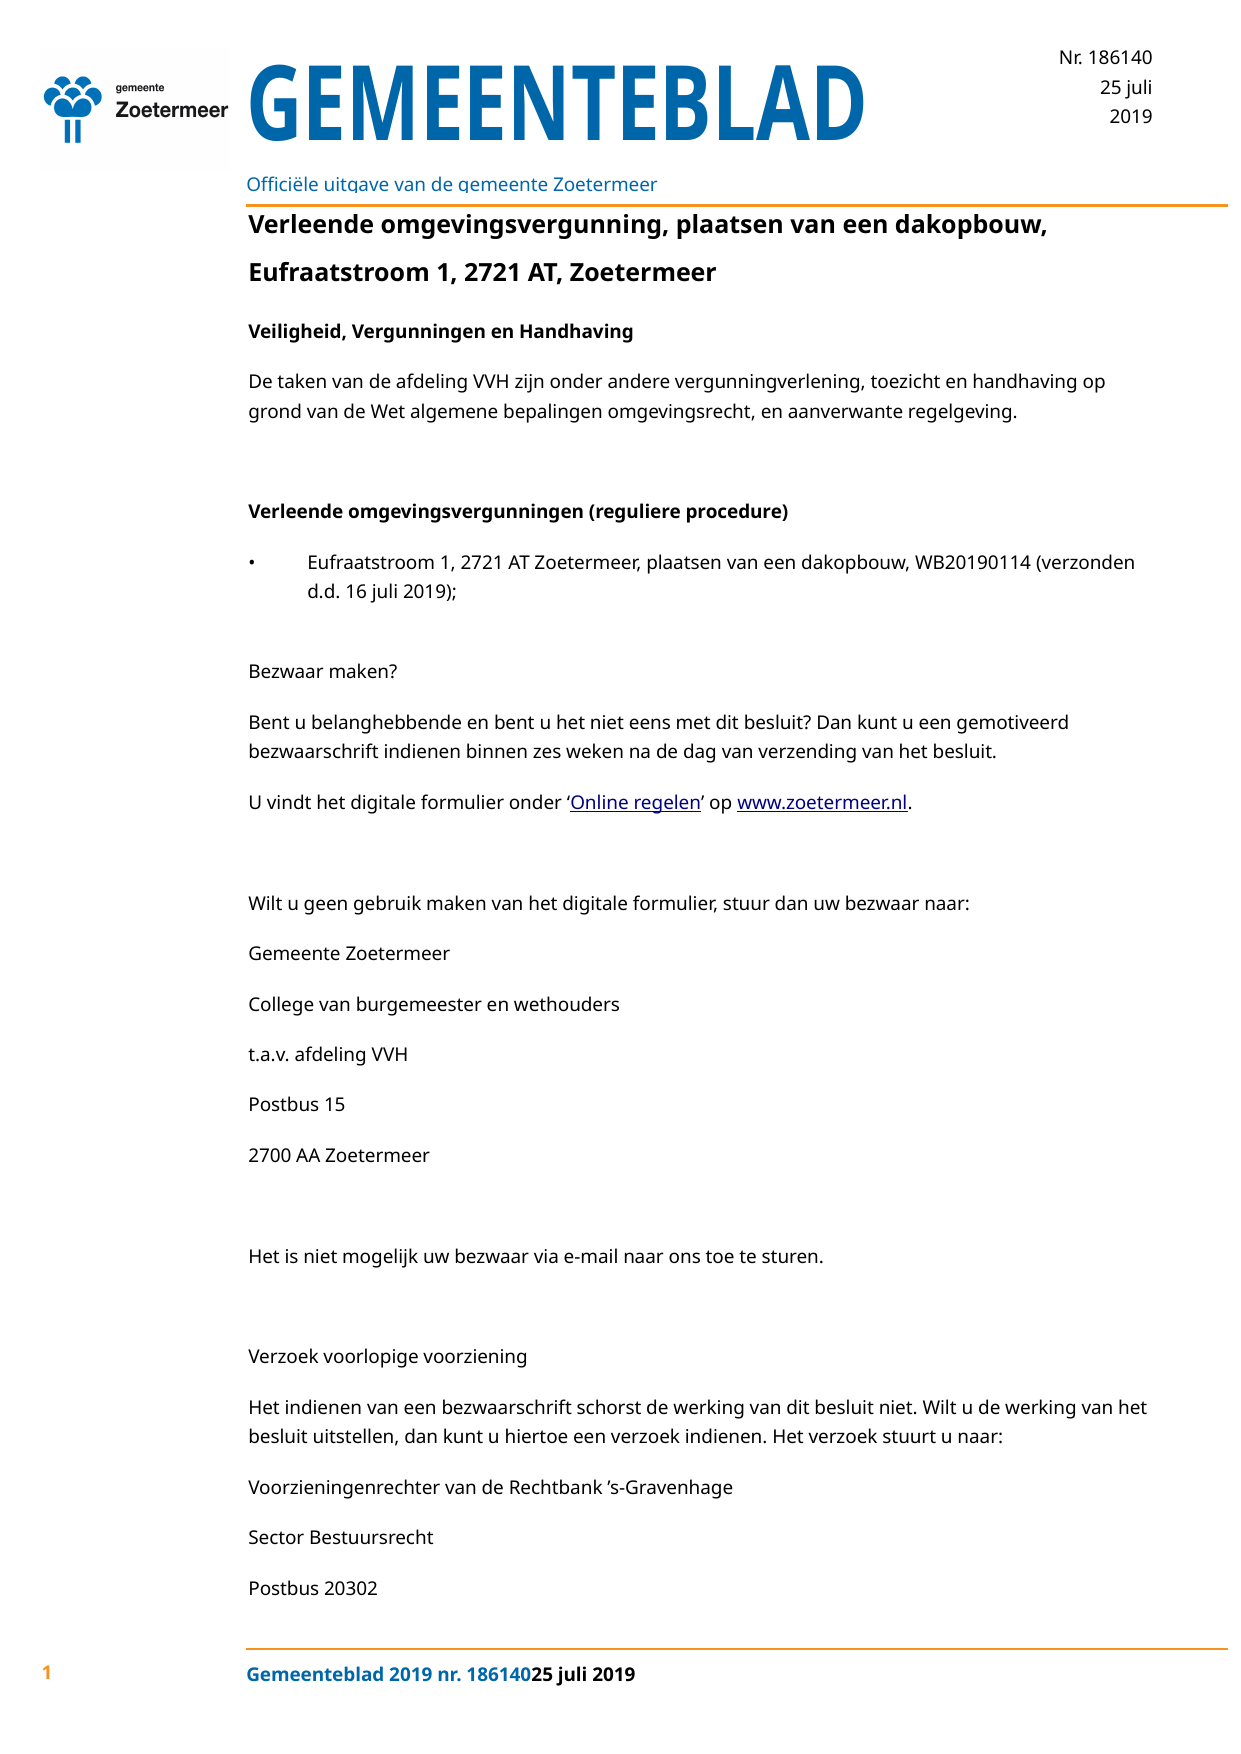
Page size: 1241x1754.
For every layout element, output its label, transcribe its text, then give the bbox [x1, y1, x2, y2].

text Verleende omgevingsvergunning, plaatsen van een dakopbouw, Eufraatstroom 1, 2721 AT, Zoetermeer [248, 207, 1152, 288]
text Gemeente Zoetermeer [248, 940, 1152, 966]
text Het indienen van een bezwaarschrift schorst de werking van dit besluit niet. Wilt u de werking van het besluit uitstellen, dan kunt u hiertoe een verzoek indienen. Het verzoek stuurt u naar: [248, 1394, 1152, 1449]
text Verzoek voorlopige voorziening [248, 1344, 1152, 1369]
text College van burgemeester en wethouders [248, 991, 1152, 1017]
text Veiligheid, Vergunningen en Handhaving [248, 318, 1152, 344]
picture [41, 47, 231, 172]
text t.a.v. afdeling VVH [248, 1041, 1152, 1067]
text Verleende omgevingsvergunningen (reguliere procedure) [248, 499, 1152, 524]
text Wilt u geen gebruik maken van het digitale formulier, stuur dan uw bezwaar naar: [248, 890, 1152, 916]
text Sector Bestuursrecht [248, 1524, 1152, 1550]
text Het is niet mogelijk uw bezwaar via e-mail naar ons toe te sturen. [248, 1243, 1152, 1269]
text De taken van de afdeling VVH zijn onder andere vergunningverlening, toezicht en handhaving op grond van de Wet algemene bepalingen omgevingsrecht, en aanverwante regelgeving. [248, 368, 1152, 424]
list Eufraatstroom 1, 2721 AT Zoetermeer, plaatsen van een dakopbouw, WB20190114 (verzonden d.d. 16 juli 2019); [248, 549, 1152, 604]
text U vindt het digitale formulier onder ‘Online regelen’ op www.zoetermeer.nl. [248, 789, 1152, 815]
text Bent u belanghebbende en bent u het niet eens met dit besluit? Dan kunt u een gemotiveerd bezwaarschrift indienen binnen zes weken na de dag van verzending van het besluit. [248, 709, 1152, 764]
text 2700 AA Zoetermeer [248, 1142, 1152, 1168]
text Postbus 20302 [248, 1575, 1152, 1601]
text Bezwaar maken? [248, 659, 1152, 684]
text Postbus 15 [248, 1092, 1152, 1117]
text Voorzieningenrechter van de Rechtbank ’s-Gravenhage [248, 1474, 1152, 1500]
